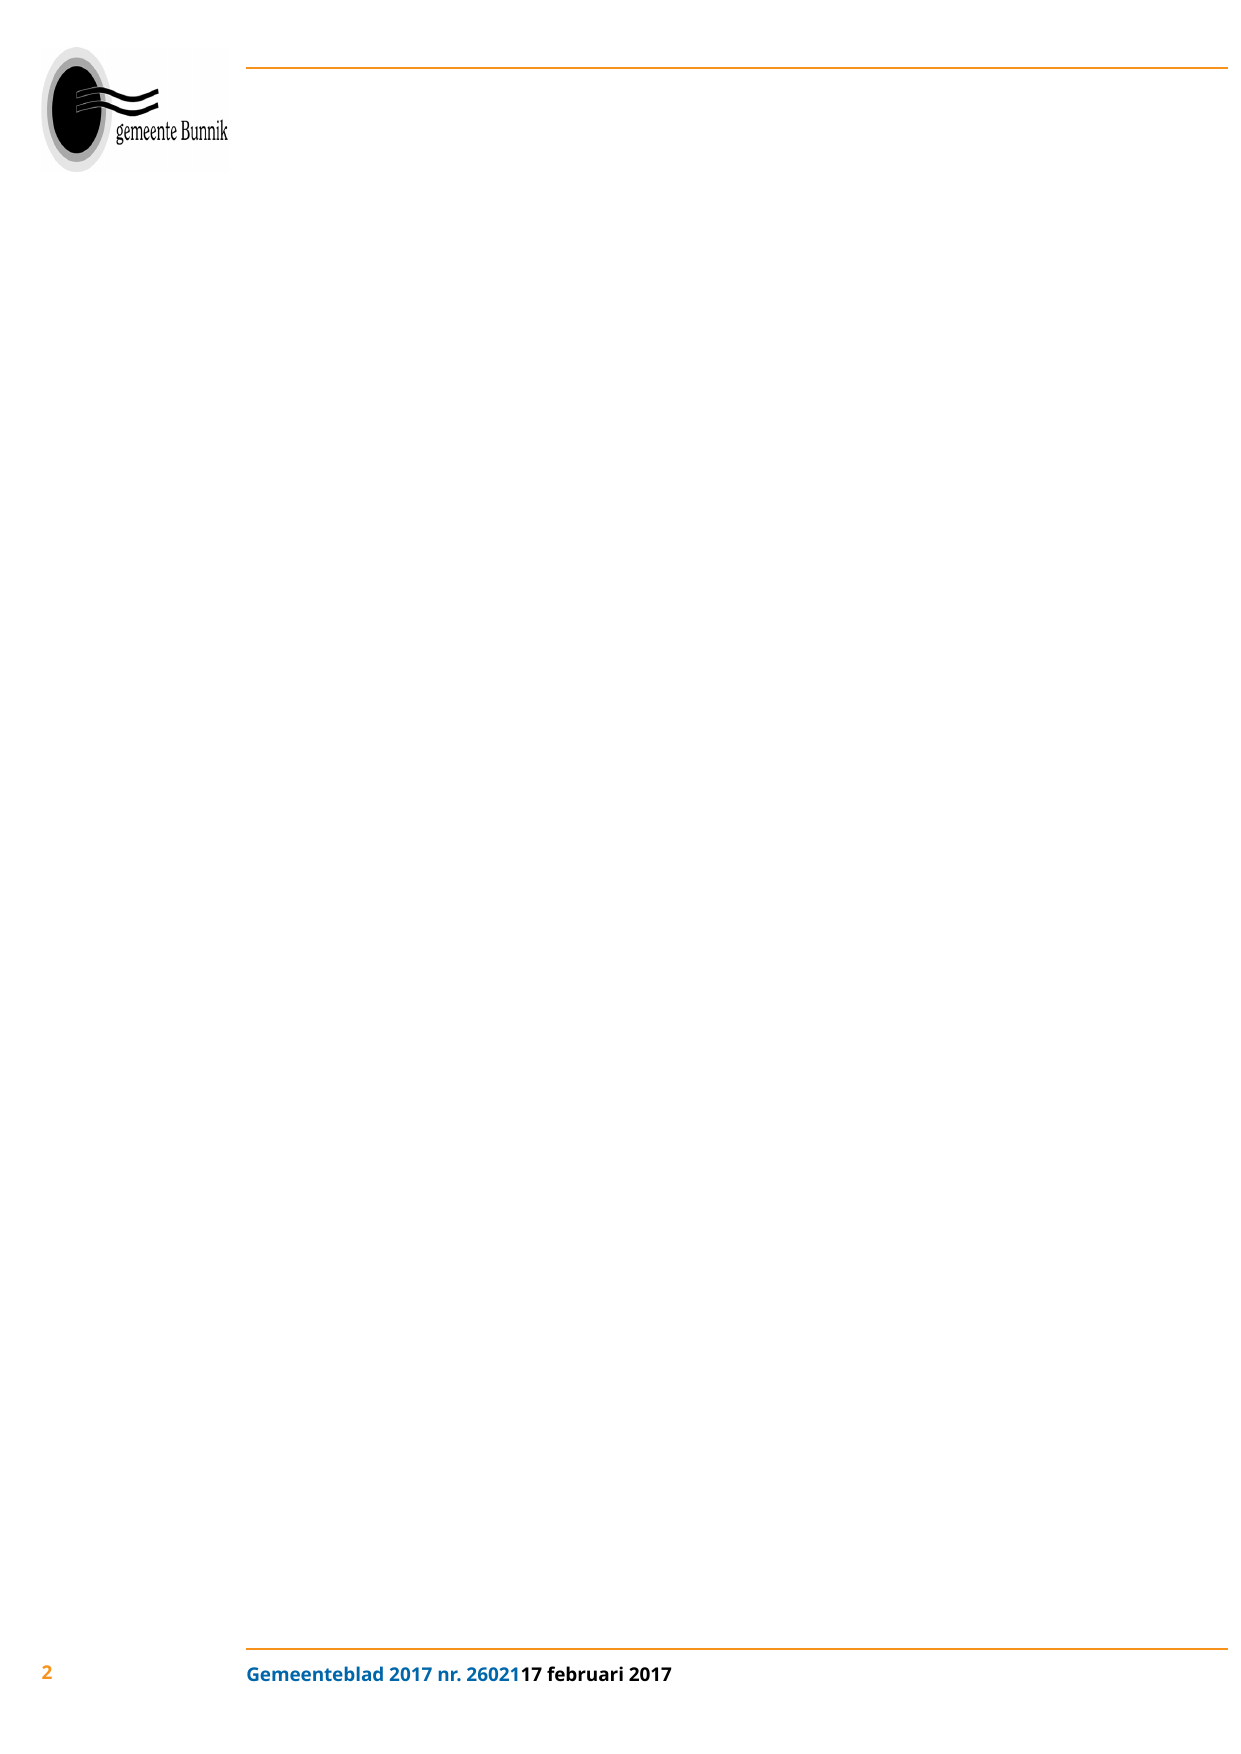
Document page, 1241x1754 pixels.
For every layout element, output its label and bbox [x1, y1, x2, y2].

picture [41, 47, 231, 172]
